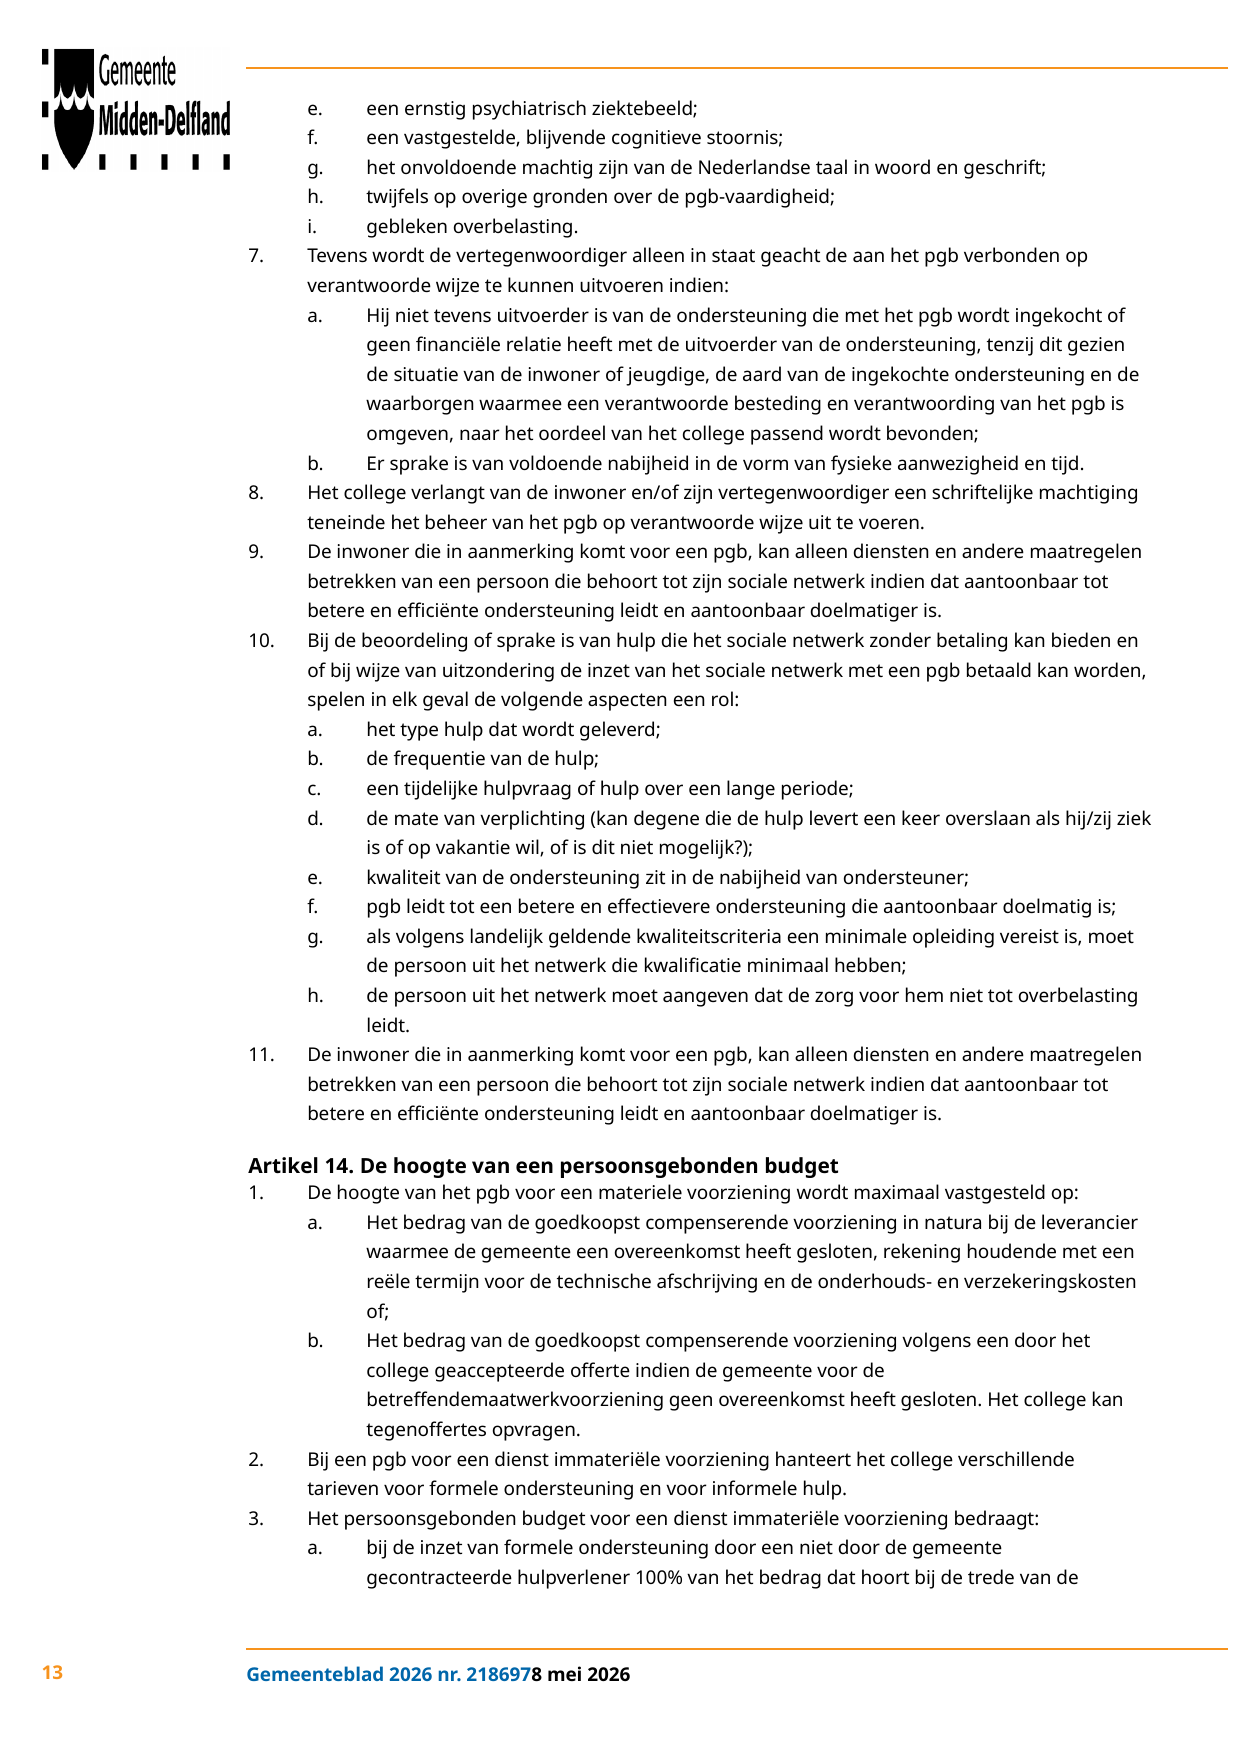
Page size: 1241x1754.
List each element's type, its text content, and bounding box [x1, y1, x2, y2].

list het onvoldoende machtig zijn van de Nederlandse taal in woord en geschrift; [307, 154, 1152, 180]
list Bij de beoordeling of sprake is van hulp die het sociale netwerk zonder betaling kan bieden en of bij wijze van uitzondering de inzet van het sociale netwerk met een pgb betaald kan worden, spelen in elk geval de volgende aspecten een rol: [248, 627, 1152, 712]
list kwaliteit van de ondersteuning zit in de nabijheid van ondersteuner; [307, 864, 1152, 890]
list een ernstig psychiatrisch ziektebeeld; [307, 95, 1152, 121]
list pgb leidt tot een betere en effectievere ondersteuning die aantoonbaar doelmatig is; [307, 893, 1152, 919]
list een tijdelijke hulpvraag of hulp over een lange periode; [307, 775, 1152, 801]
list gebleken overbelasting. [307, 213, 1152, 239]
list Tevens wordt de vertegenwoordiger alleen in staat geacht de aan het pgb verbonden op verantwoorde wijze te kunnen uitvoeren indien: [248, 243, 1152, 298]
list de frequentie van de hulp; [307, 746, 1152, 771]
list Hij niet tevens uitvoerder is van de ondersteuning die met het pgb wordt ingekocht of geen financiële relatie heeft met de uitvoerder van de ondersteuning, tenzij dit gezien de situatie van de inwoner of jeugdige, de aard van de ingekochte ondersteuning en de waarborgen waarmee een verantwoorde besteding en verantwoording van het pgb is omgeven, naar het oordeel van het college passend wordt bevonden; [307, 302, 1152, 446]
list Er sprake is van voldoende nabijheid in de vorm van fysieke aanwezigheid en tijd. [307, 450, 1152, 476]
list Het bedrag van de goedkoopst compenserende voorziening in natura bij de leverancier waarmee de gemeente een overeenkomst heeft gesloten, rekening houdende met een reële termijn voor de technische afschrijving en de onderhouds- en verzekeringskosten of; [307, 1209, 1152, 1323]
list Het persoonsgebonden budget voor een dienst immateriële voorziening bedraagt: [248, 1505, 1152, 1531]
list De inwoner die in aanmerking komt voor een pgb, kan alleen diensten en andere maatregelen betrekken van een persoon die behoort tot zijn sociale netwerk indien dat aantoonbaar tot betere en efficiënte ondersteuning leidt en aantoonbaar doelmatiger is. [248, 1041, 1152, 1126]
list twijfels op overige gronden over de pgb-vaardigheid; [307, 183, 1152, 209]
list Het college verlangt van de inwoner en/of zijn vertegenwoordiger een schriftelijke machtiging teneinde het beheer van het pgb op verantwoorde wijze uit te voeren. [248, 479, 1152, 535]
list het type hulp dat wordt geleverd; [307, 716, 1152, 742]
picture [41, 47, 231, 172]
list een vastgestelde, blijvende cognitieve stoornis; [307, 124, 1152, 150]
text Artikel 14. De hoogte van een persoonsgebonden budget [248, 1151, 1152, 1179]
list de mate van verplichting (kan degene die de hulp levert een keer overslaan als hij/zij ziek is of op vakantie wil, of is dit niet mogelijk?); [307, 805, 1152, 860]
list bij de inzet van formele ondersteuning door een niet door de gemeente gecontracteerde hulpverlener 100% van het bedrag dat hoort bij de trede van de [307, 1534, 1152, 1590]
list Bij een pgb voor een dienst immateriële voorziening hanteert het college verschillende tarieven voor formele ondersteuning en voor informele hulp. [248, 1446, 1152, 1501]
list De hoogte van het pgb voor een materiele voorziening wordt maximaal vastgesteld op: [248, 1179, 1152, 1205]
list Het bedrag van de goedkoopst compenserende voorziening volgens een door het college geaccepteerde offerte indien de gemeente voor de betreffendemaatwerkvoorziening geen overeenkomst heeft gesloten. Het college kan tegenoffertes opvragen. [307, 1327, 1152, 1442]
list als volgens landelijk geldende kwaliteitscriteria een minimale opleiding vereist is, moet de persoon uit het netwerk die kwalificatie minimaal hebben; [307, 923, 1152, 978]
list de persoon uit het netwerk moet aangeven dat de zorg voor hem niet tot overbelasting leidt. [307, 982, 1152, 1038]
list De inwoner die in aanmerking komt voor een pgb, kan alleen diensten en andere maatregelen betrekken van een persoon die behoort tot zijn sociale netwerk indien dat aantoonbaar tot betere en efficiënte ondersteuning leidt en aantoonbaar doelmatiger is. [248, 538, 1152, 623]
